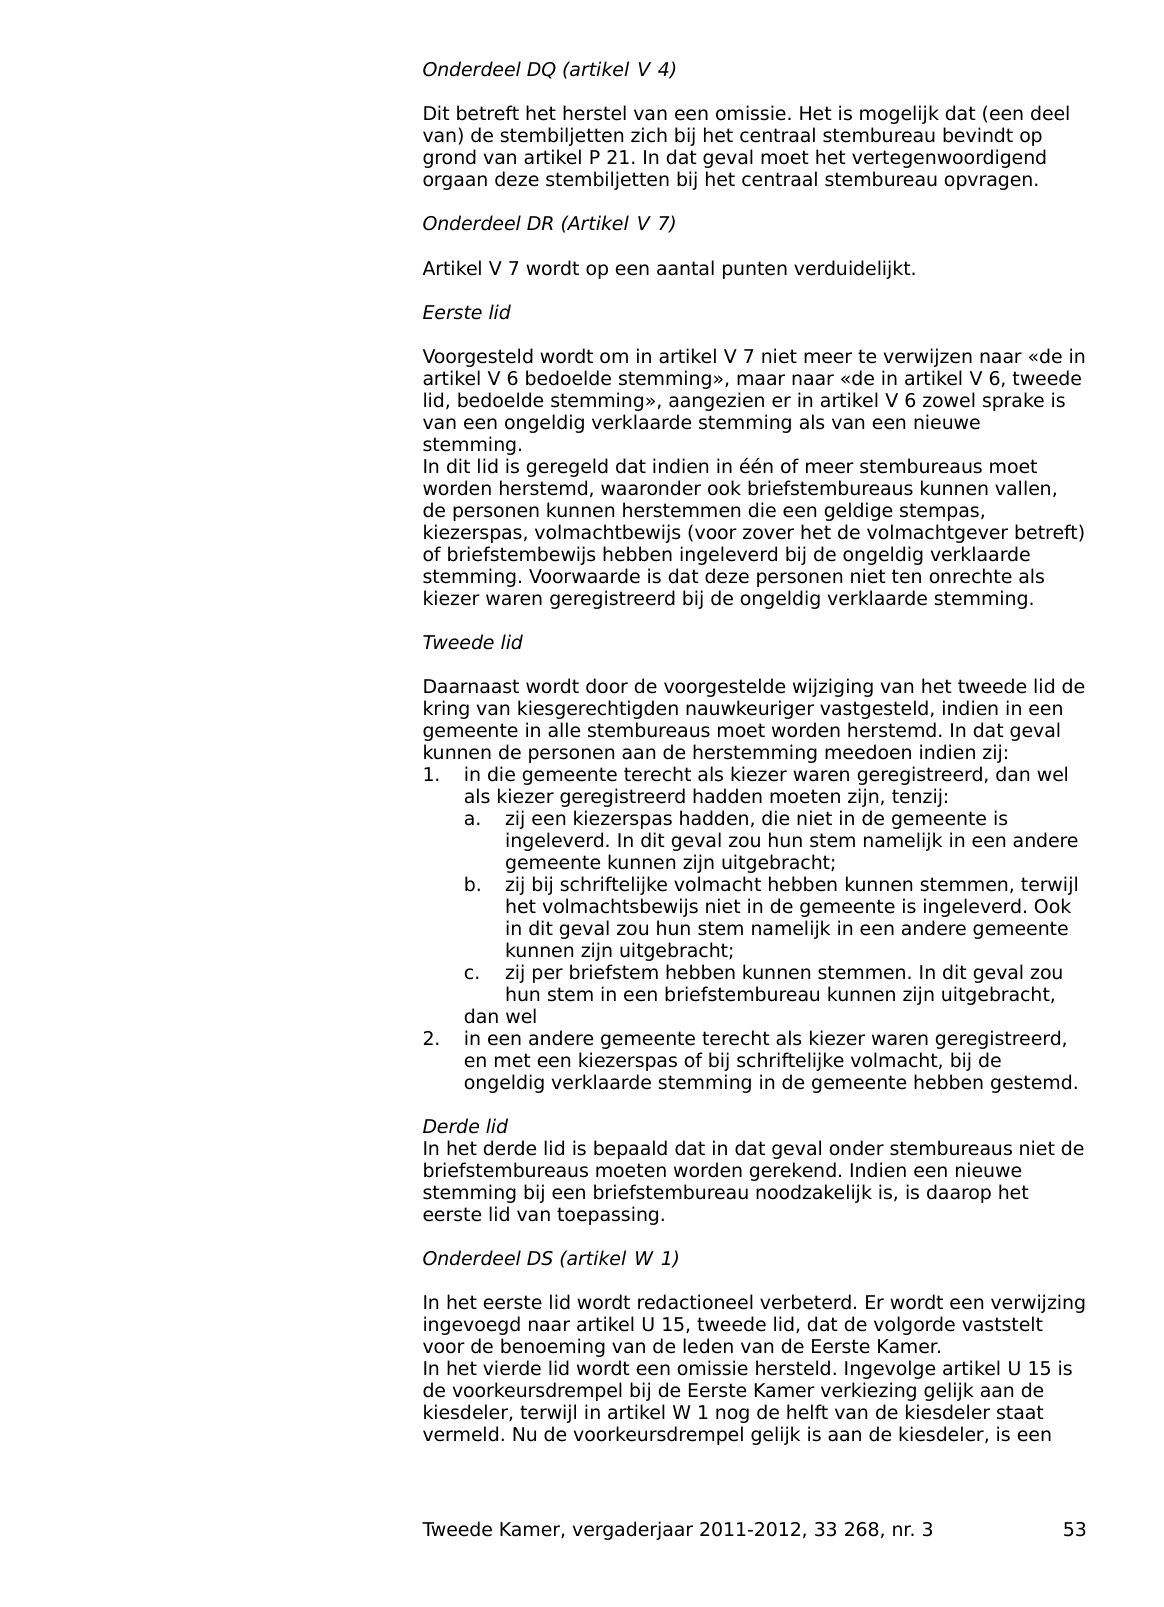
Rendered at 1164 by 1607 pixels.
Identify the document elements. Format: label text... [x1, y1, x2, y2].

text 1. in die gemeente terecht als kiezer waren geregistreerd, dan wel als kiezer geregistreerd hadden moeten zijn, tenzij: [422, 764, 1087, 808]
text a. zij een kiezerspas hadden, die niet in de gemeente is ingeleverd. In dit geval zou hun stem namelijk in een andere gemeente kunnen zijn uitgebracht; [464, 808, 1087, 874]
text Voorgesteld wordt om in artikel V 7 niet meer te verwijzen naar «de in artikel V 6 bedoelde stemming», maar naar «de in artikel V 6, tweede lid, bedoelde stemming», aangezien er in artikel V 6 zowel sprake is van een ongeldig verklaarde stemming als van een nieuwe stemming. [422, 346, 1087, 456]
subtitle Eerste lid [422, 302, 1087, 324]
text In het eerste lid wordt redactioneel verbeterd. Er wordt een verwijzing ingevoegd naar artikel U 15, tweede lid, dat de volgorde vaststelt voor de benoeming van de leden van de Eerste Kamer. [422, 1292, 1087, 1358]
subtitle Onderdeel DR (Artikel V 7) [422, 213, 1087, 235]
text Daarnaast wordt door de voorgestelde wijziging van het tweede lid de kring van kiesgerechtigden nauwkeuriger vastgesteld, indien in een gemeente in alle stembureaus moet worden herstemd. In dat geval kunnen de personen aan de herstemming meedoen indien zij: [422, 676, 1087, 764]
text dan wel [464, 1006, 1087, 1028]
subtitle Derde lid [422, 1116, 1087, 1138]
text In het derde lid is bepaald dat in dat geval onder stembureaus niet de briefstembureaus moeten worden gerekend. Indien een nieuwe stemming bij een briefstembureau noodzakelijk is, is daarop het eerste lid van toepassing. [422, 1138, 1087, 1226]
subtitle Onderdeel DS (artikel W 1) [422, 1248, 1087, 1270]
text Dit betreft het herstel van een omissie. Het is mogelijk dat (een deel van) de stembiljetten zich bij het centraal stembureau bevindt op grond van artikel P 21. In dat geval moet het vertegenwoordigend orgaan deze stembiljetten bij het centraal stembureau opvragen. [422, 103, 1087, 191]
subtitle Onderdeel DQ (artikel V 4) [422, 59, 1087, 81]
text b. zij bij schriftelijke volmacht hebben kunnen stemmen, terwijl het volmachtsbewijs niet in de gemeente is ingeleverd. Ook in dit geval zou hun stem namelijk in een andere gemeente kunnen zijn uitgebracht; [464, 874, 1087, 962]
subtitle Tweede lid [422, 632, 1087, 654]
text Artikel V 7 wordt op een aantal punten verduidelijkt. [422, 257, 1087, 279]
text In dit lid is geregeld dat indien in één of meer stembureaus moet worden herstemd, waaronder ook briefstembureaus kunnen vallen, de personen kunnen herstemmen die een geldige stempas, kiezerspas, volmachtbewijs (voor zover het de volmachtgever betreft) of briefstembewijs hebben ingeleverd bij de ongeldig verklaarde stemming. Voorwaarde is dat deze personen niet ten onrechte als kiezer waren geregistreerd bij de ongeldig verklaarde stemming. [422, 456, 1087, 609]
text In het vierde lid wordt een omissie hersteld. Ingevolge artikel U 15 is de voorkeursdrempel bij de Eerste Kamer verkiezing gelijk aan de kiesdeler, terwijl in artikel W 1 nog de helft van de kiesdeler staat vermeld. Nu de voorkeursdrempel gelijk is aan de kiesdeler, is een [422, 1358, 1087, 1446]
text c. zij per briefstem hebben kunnen stemmen. In dit geval zou hun stem in een briefstembureau kunnen zijn uitgebracht, [464, 962, 1087, 1006]
text 2. in een andere gemeente terecht als kiezer waren geregistreerd, en met een kiezerspas of bij schriftelijke volmacht, bij de ongeldig verklaarde stemming in de gemeente hebben gestemd. [422, 1028, 1087, 1093]
